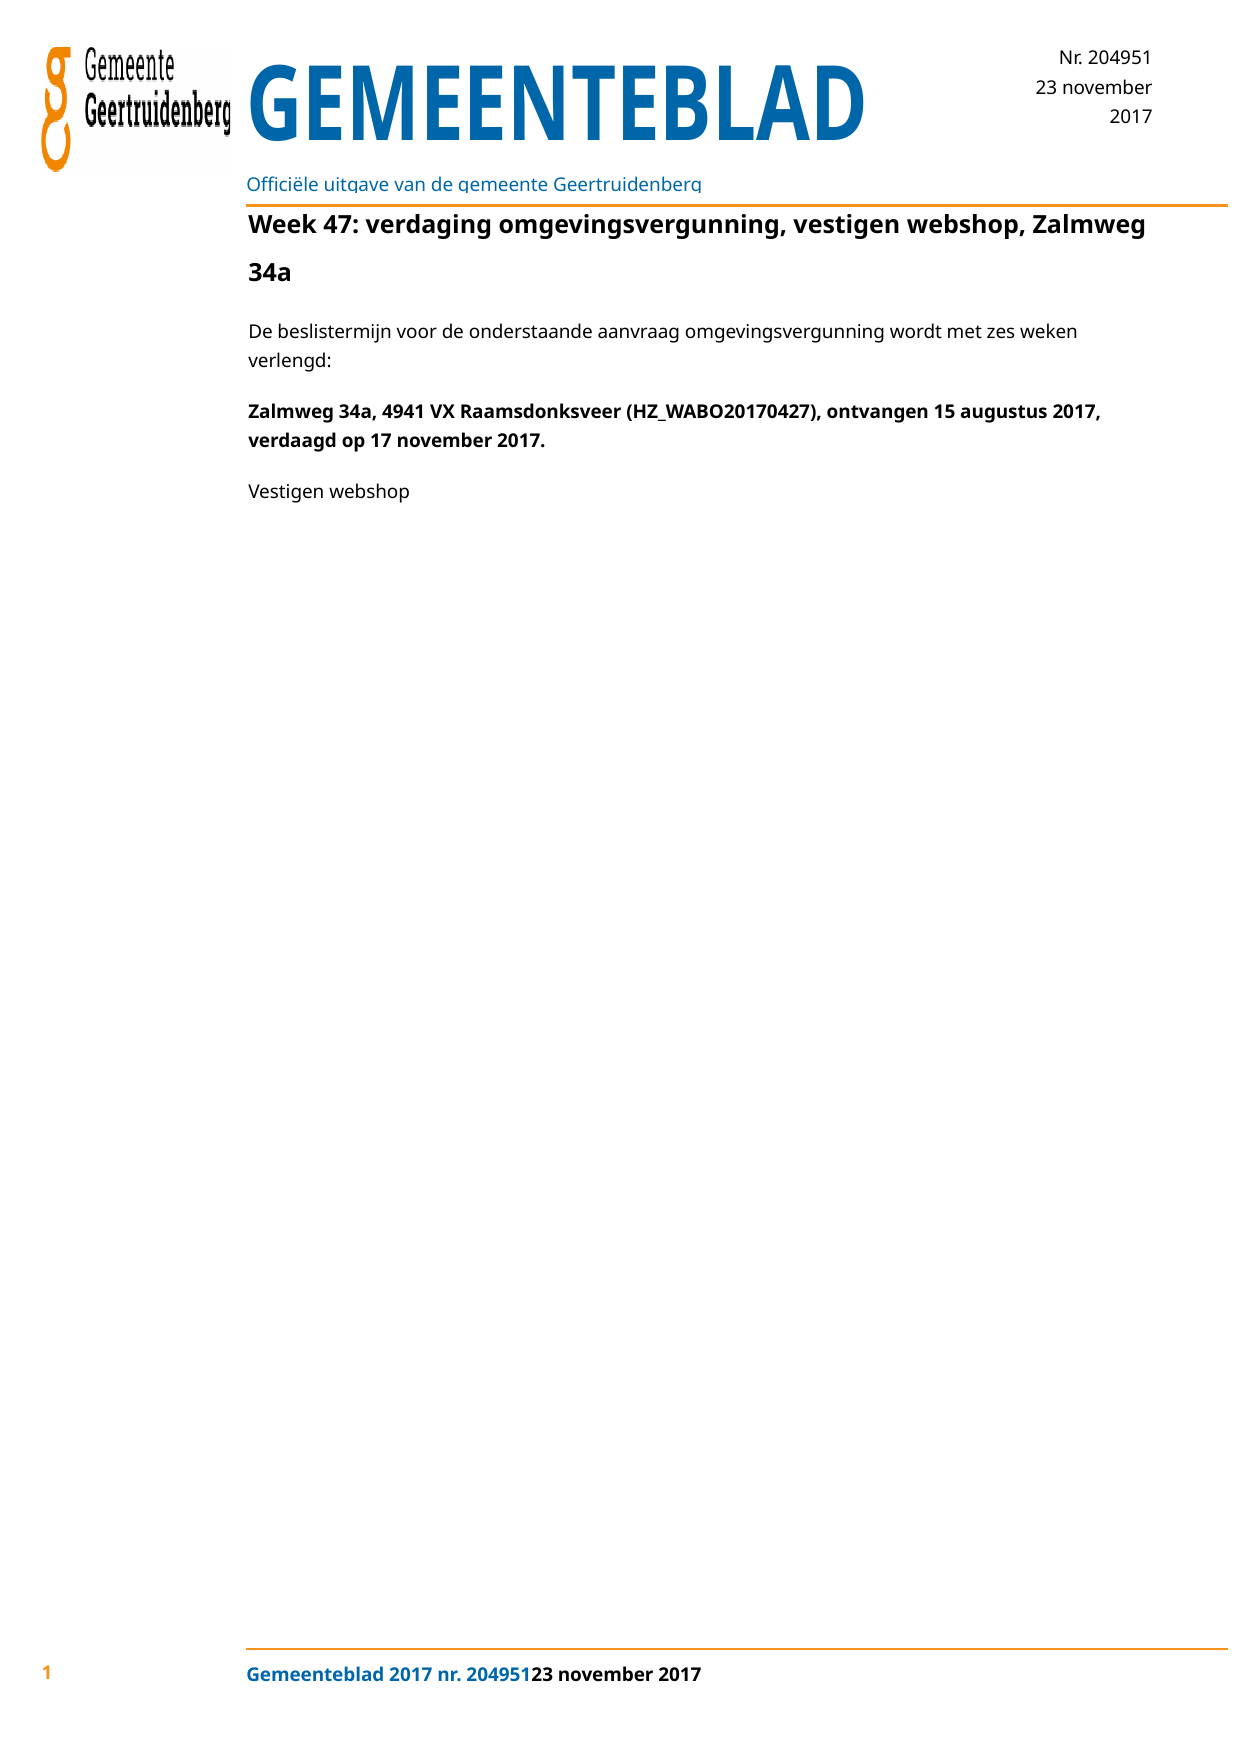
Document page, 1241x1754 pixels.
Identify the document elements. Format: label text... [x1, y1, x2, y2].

text De beslistermijn voor de onderstaande aanvraag omgevingsvergunning wordt met zes weken verlengd: [248, 318, 1152, 373]
text Week 47: verdaging omgevingsvergunning, vestigen webshop, Zalmweg 34a [248, 207, 1152, 288]
picture [41, 47, 231, 172]
text Vestigen webshop [248, 478, 1152, 504]
text Zalmweg 34a, 4941 VX Raamsdonksveer (HZ_WABO20170427), ontvangen 15 augustus 2017, verdaagd op 17 november 2017. [248, 398, 1152, 453]
